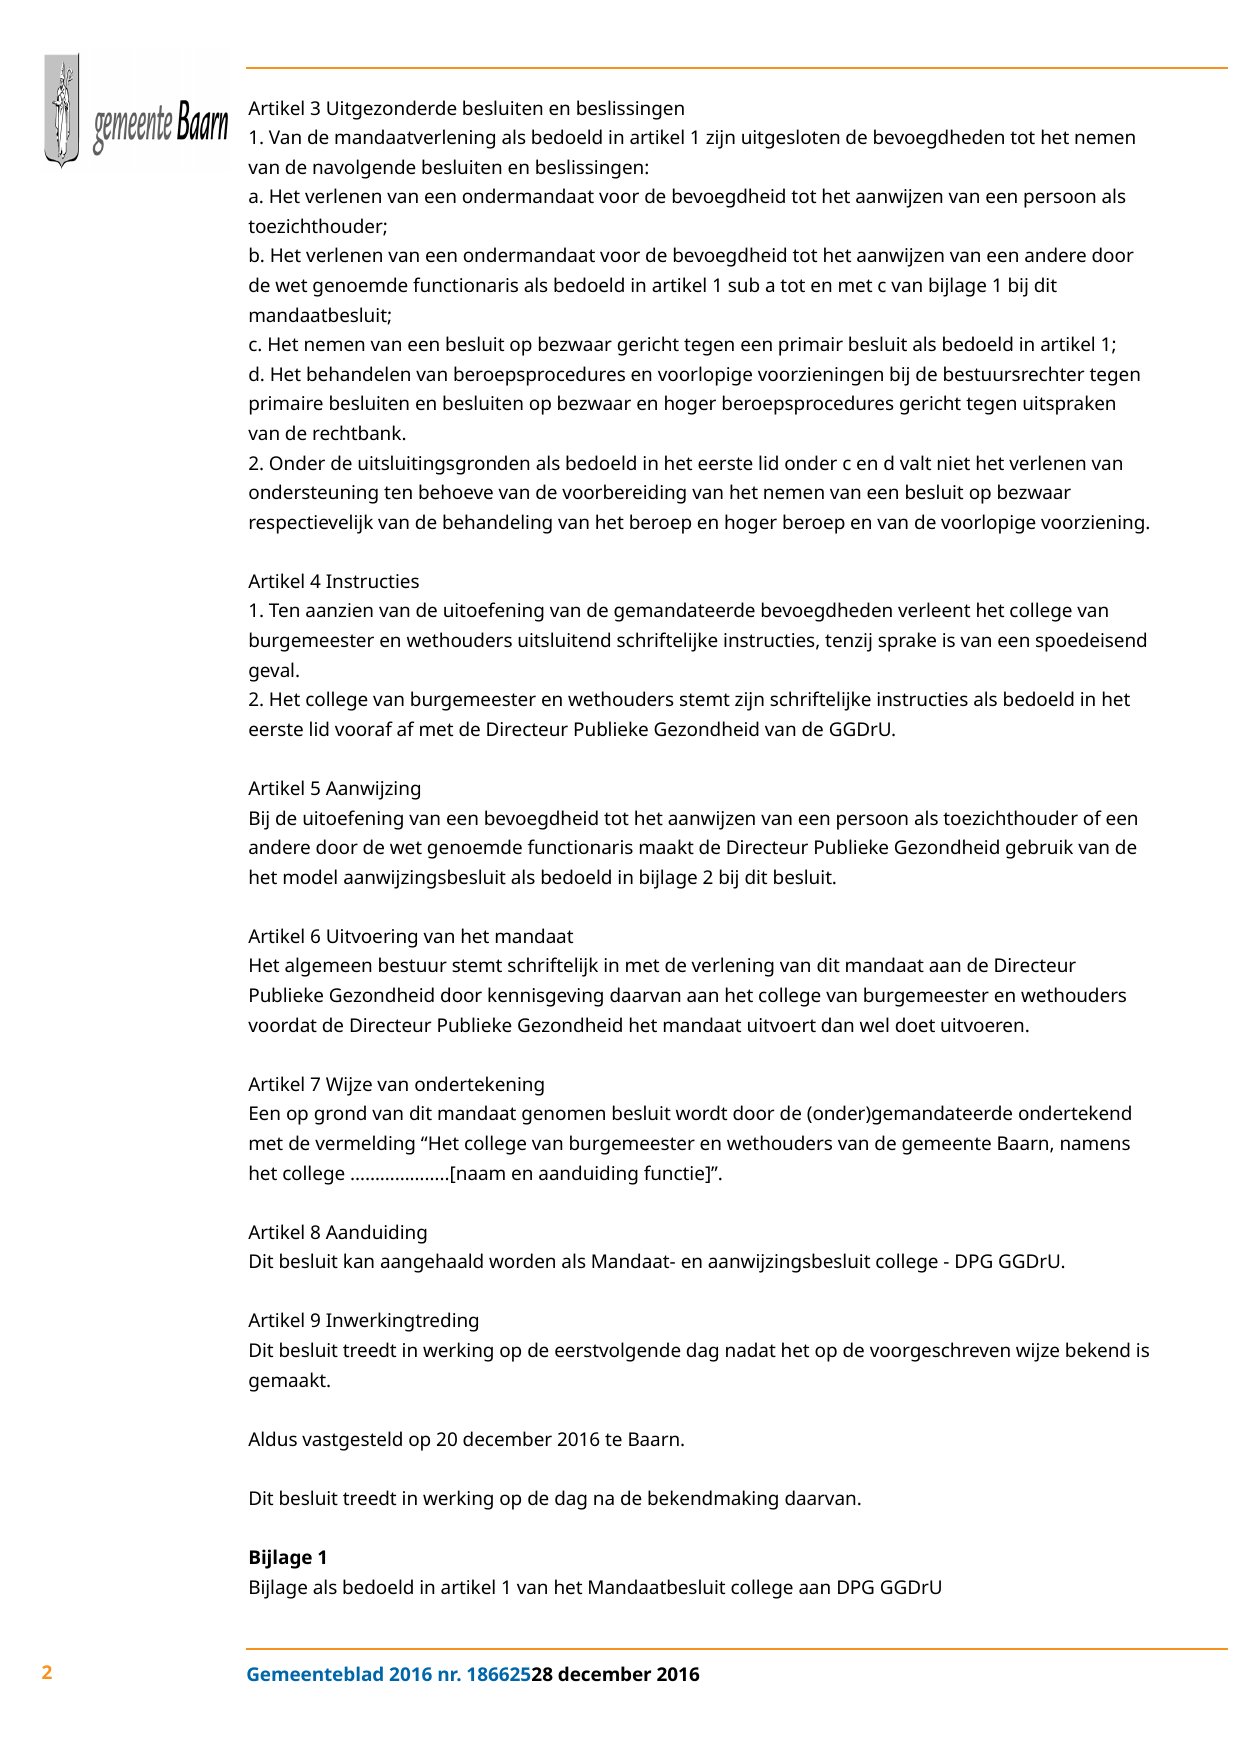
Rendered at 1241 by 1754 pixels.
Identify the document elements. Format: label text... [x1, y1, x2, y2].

text d. Het behandelen van beroepsprocedures en voorlopige voorzieningen bij de bestuursrechter tegen primaire besluiten en besluiten op bezwaar en hoger beroepsprocedures gericht tegen uitspraken van de rechtbank. [248, 361, 1152, 446]
text 2. Onder de uitsluitingsgronden als bedoeld in het eerste lid onder c en d valt niet het verlenen van ondersteuning ten behoeve van de voorbereiding van het nemen van een besluit op bezwaar respectievelijk van de behandeling van het beroep en hoger beroep en van de voorlopige voorziening. [248, 450, 1152, 535]
text Dit besluit treedt in werking op de dag na de bekendmaking daarvan. [248, 1485, 1152, 1511]
text Artikel 7 Wijze van ondertekening [248, 1071, 1152, 1097]
text Artikel 3 Uitgezonderde besluiten en beslissingen [248, 95, 1152, 121]
text Dit besluit treedt in werking op de eerstvolgende dag nadat het op de voorgeschreven wijze bekend is gemaakt. [248, 1337, 1152, 1393]
text Bijlage als bedoeld in artikel 1 van het Mandaatbesluit college aan DPG GGDrU [248, 1574, 1152, 1600]
text Een op grond van dit mandaat genomen besluit wordt door de (onder)gemandateerde ondertekend met de vermelding “Het college van burgemeester en wethouders van de gemeente Baarn, namens het college ………………..[naam en aanduiding functie]”. [248, 1101, 1152, 1186]
text c. Het nemen van een besluit op bezwaar gericht tegen een primair besluit als bedoeld in artikel 1; [248, 331, 1152, 357]
text Bij de uitoefening van een bevoegdheid tot het aanwijzen van een persoon als toezichthouder of een andere door de wet genoemde functionaris maakt de Directeur Publieke Gezondheid gebruik van de het model aanwijzingsbesluit als bedoeld in bijlage 2 bij dit besluit. [248, 805, 1152, 890]
text Artikel 6 Uitvoering van het mandaat [248, 923, 1152, 949]
text Aldus vastgesteld op 20 december 2016 te Baarn. [248, 1426, 1152, 1452]
text Artikel 4 Instructies [248, 568, 1152, 594]
text Het algemeen bestuur stemt schriftelijk in met de verlening van dit mandaat aan de Directeur Publieke Gezondheid door kennisgeving daarvan aan het college van burgemeester en wethouders voordat de Directeur Publieke Gezondheid het mandaat uitvoert dan wel doet uitvoeren. [248, 953, 1152, 1038]
text 1. Ten aanzien van de uitoefening van de gemandateerde bevoegdheden verleent het college van burgemeester en wethouders uitsluitend schriftelijke instructies, tenzij sprake is van een spoedeisend geval. [248, 598, 1152, 683]
text Artikel 9 Inwerkingtreding [248, 1308, 1152, 1333]
picture [41, 47, 231, 172]
text Artikel 5 Aanwijzing [248, 775, 1152, 801]
text Bijlage 1 [248, 1544, 1152, 1570]
text Artikel 8 Aanduiding [248, 1219, 1152, 1245]
text 2. Het college van burgemeester en wethouders stemt zijn schriftelijke instructies als bedoeld in het eerste lid vooraf af met de Directeur Publieke Gezondheid van de GGDrU. [248, 686, 1152, 742]
text Dit besluit kan aangehaald worden als Mandaat- en aanwijzingsbesluit college - DPG GGDrU. [248, 1248, 1152, 1274]
text b. Het verlenen van een ondermandaat voor de bevoegdheid tot het aanwijzen van een andere door de wet genoemde functionaris als bedoeld in artikel 1 sub a tot en met c van bijlage 1 bij dit mandaatbesluit; [248, 243, 1152, 328]
text a. Het verlenen van een ondermandaat voor de bevoegdheid tot het aanwijzen van een persoon als toezichthouder; [248, 183, 1152, 239]
text 1. Van de mandaatverlening als bedoeld in artikel 1 zijn uitgesloten de bevoegdheden tot het nemen van de navolgende besluiten en beslissingen: [248, 124, 1152, 180]
